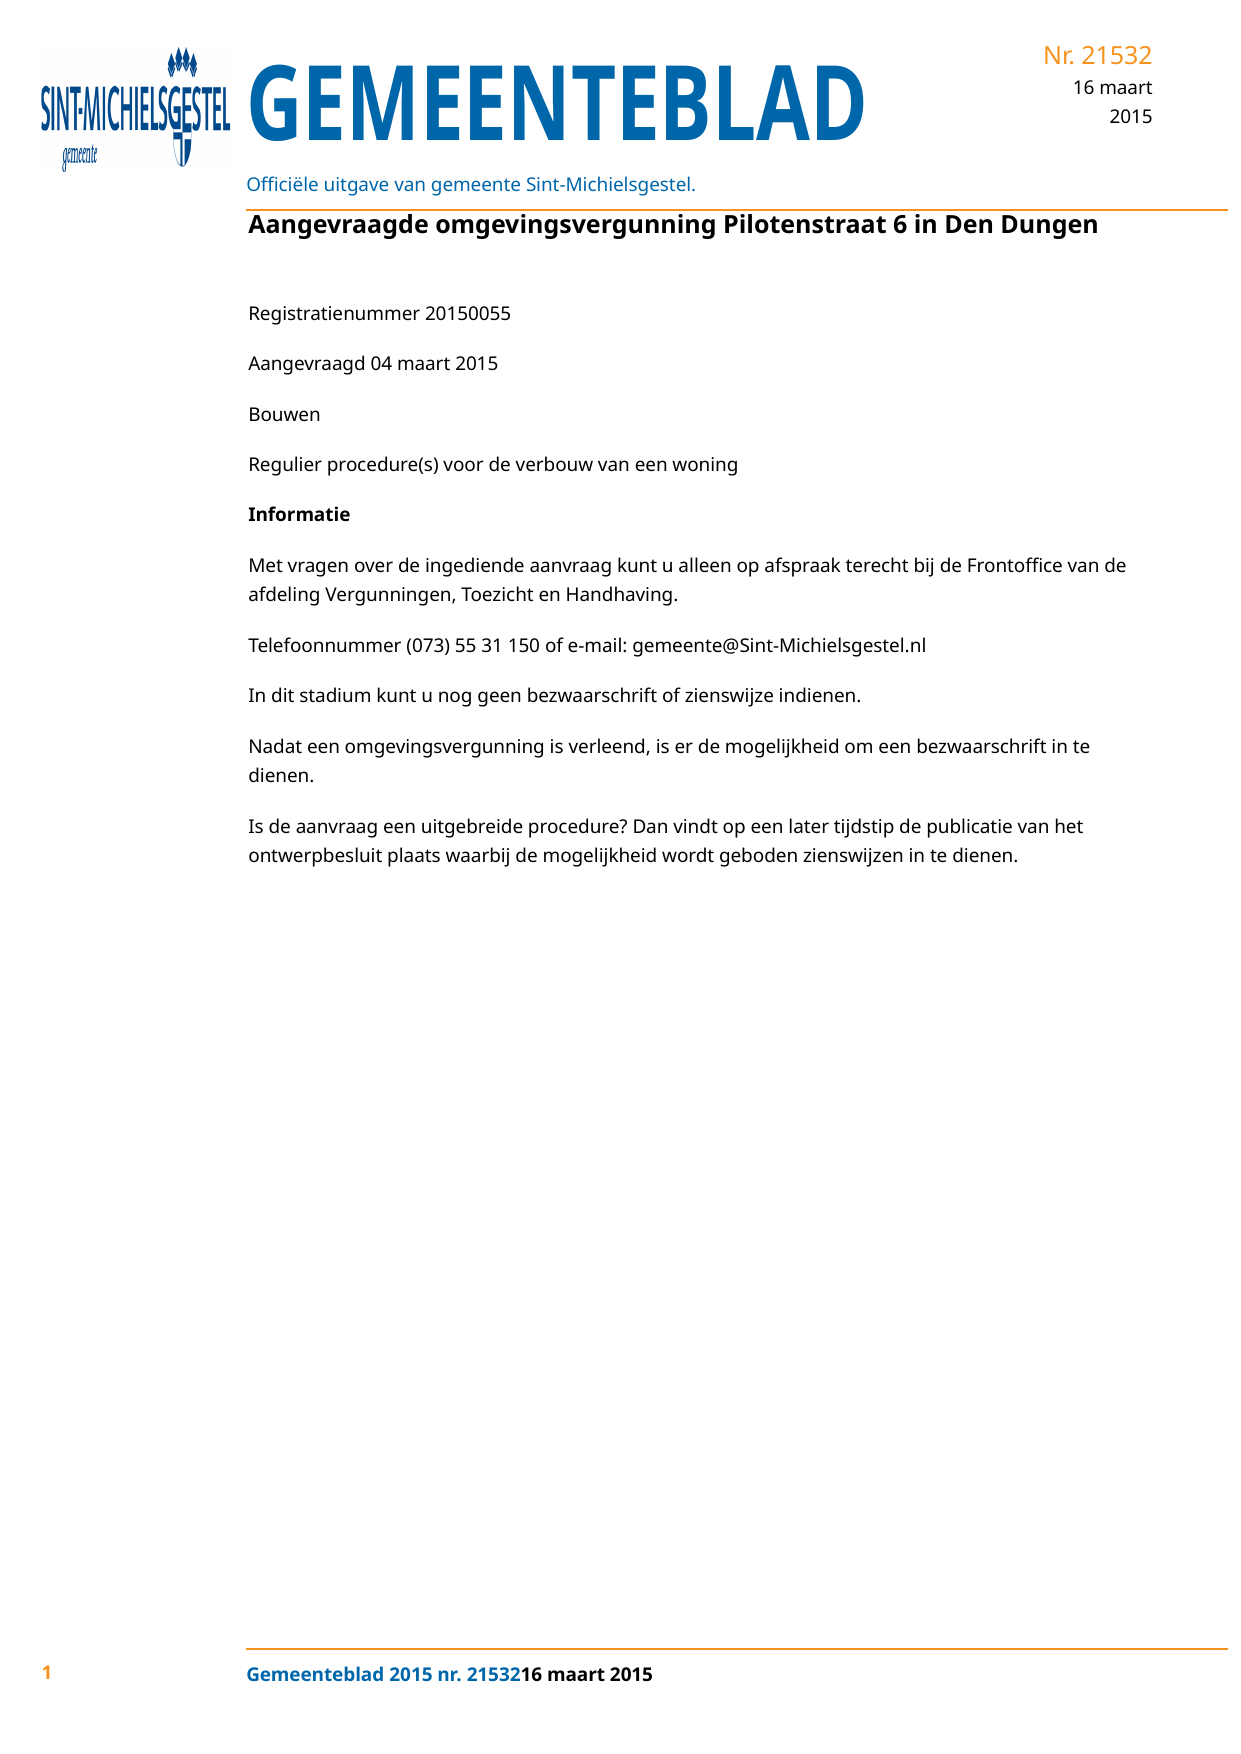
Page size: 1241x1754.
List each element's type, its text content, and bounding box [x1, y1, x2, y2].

text Telefoonnummer (073) 55 31 150 of e-mail: gemeente@Sint-Michielsgestel.nl [248, 632, 1152, 658]
text In dit stadium kunt u nog geen bezwaarschrift of zienswijze indienen. [248, 682, 1152, 708]
text Bouwen [248, 401, 1152, 426]
text Informatie [248, 502, 1152, 527]
text Nadat een omgevingsvergunning is verleend, is er de mogelijkheid om een bezwaarschrift in te dienen. [248, 733, 1152, 788]
text Is de aanvraag een uitgebreide procedure? Dan vindt op een later tijdstip de publicatie van het ontwerpbesluit plaats waarbij de mogelijkheid wordt geboden zienswijzen in te dienen. [248, 813, 1152, 868]
text Regulier procedure(s) voor de verbouw van een woning [248, 451, 1152, 477]
text Aangevraagd 04 maart 2015 [248, 350, 1152, 376]
text Met vragen over de ingediende aanvraag kunt u alleen op afspraak terecht bij de Frontoffice van de afdeling Vergunningen, Toezicht en Handhaving. [248, 552, 1152, 607]
picture [41, 47, 231, 172]
text Registratienummer 20150055 [248, 300, 1152, 326]
text Aangevraagde omgevingsvergunning Pilotenstraat 6 in Den Dungen [248, 211, 1152, 241]
